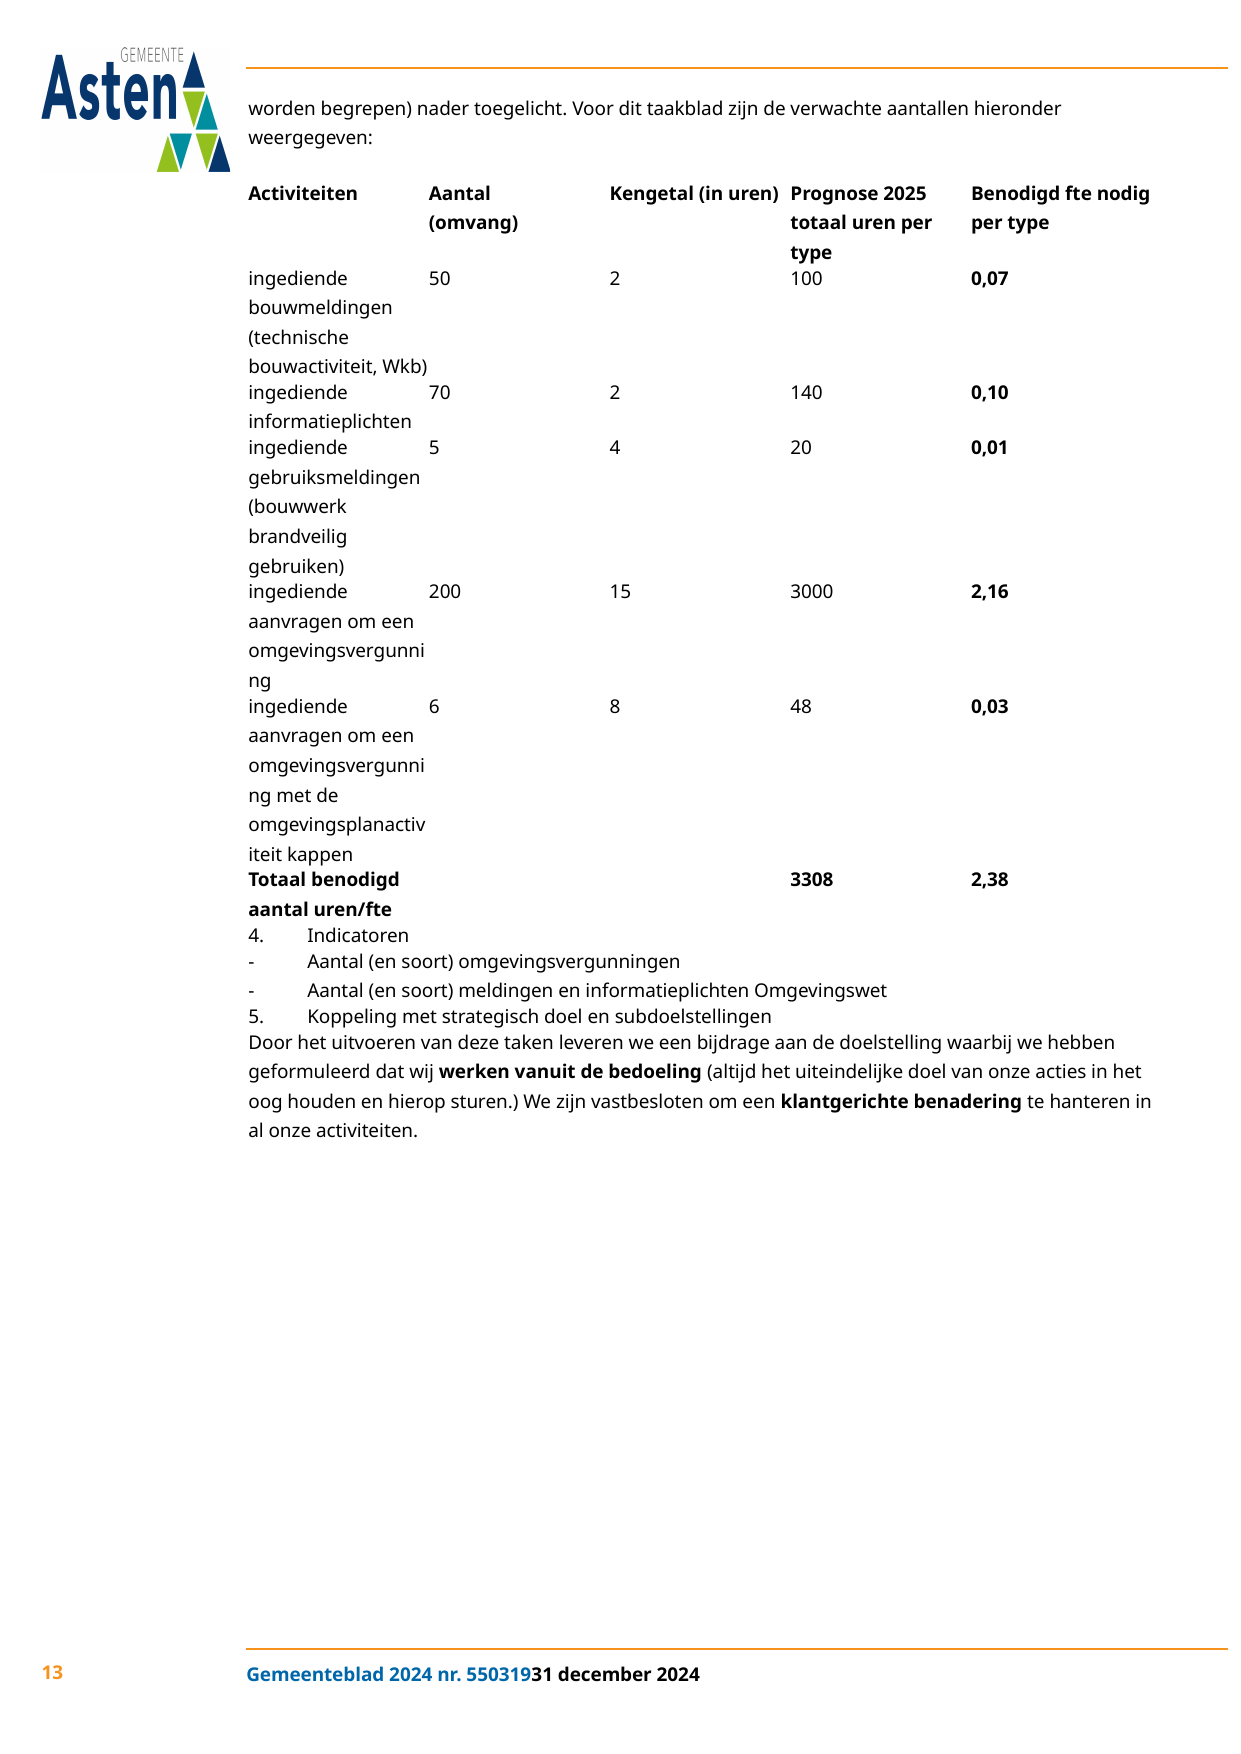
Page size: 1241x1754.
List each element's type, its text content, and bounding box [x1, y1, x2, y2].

table_cell 3000 [790, 579, 971, 693]
table_cell 3308 [790, 867, 971, 922]
table_cell 200 [429, 579, 609, 693]
table_cell [429, 867, 609, 922]
table_cell 0,03 [971, 693, 1152, 867]
table_cell ingediende bouwmeldingen (technische bouwactiviteit, Wkb) [248, 265, 429, 379]
table_header Activiteiten [248, 180, 429, 265]
table_cell ingediende gebruiksmeldingen (bouwwerk brandveilig gebruiken) [248, 435, 429, 578]
table_cell 20 [790, 435, 971, 578]
table_cell Indicatoren [248, 922, 1152, 948]
table_header Benodigd fte nodig per type [971, 180, 1152, 265]
table_cell 2,16 [971, 579, 1152, 693]
table_cell 8 [609, 693, 790, 867]
table_cell 0,10 [971, 379, 1152, 434]
table_cell Aantal (en soort) omgevingsvergunningen Aantal (en soort) meldingen en informatieplichten Omgevingswet [248, 948, 1152, 1003]
table_cell 48 [790, 693, 971, 867]
table_cell 50 [429, 265, 609, 379]
table_cell 2,38 [971, 867, 1152, 922]
table_cell 6 [429, 693, 609, 867]
table_cell 15 [609, 579, 790, 693]
table_cell 140 [790, 379, 971, 434]
table_cell ingediende aanvragen om een omgevingsvergunning met de omgevingsplanactiviteit kappen [248, 693, 429, 867]
table_cell Totaal benodigd aantal uren/fte [248, 867, 429, 922]
table_cell Door het uitvoeren van deze taken leveren we een bijdrage aan de doelstelling waarbij we hebben geformuleerd dat wij werken vanuit de bedoeling (altijd het uiteindelijke doel van onze acties in het oog houden en hierop sturen.) We zijn vastbesloten om een klantgerichte benadering te hanteren in al onze activiteiten. [248, 1029, 1152, 1143]
table_cell 4 [609, 435, 790, 578]
table_cell 2 [609, 265, 790, 379]
table_cell 100 [790, 265, 971, 379]
table_header Prognose 2025 totaal uren per type [790, 180, 971, 265]
table_cell 2 [609, 379, 790, 434]
picture [41, 47, 231, 172]
table_cell Koppeling met strategisch doel en subdoelstellingen [248, 1003, 1152, 1029]
table_cell ingediende informatieplichten [248, 379, 429, 434]
table_cell ingediende aanvragen om een omgevingsvergunning [248, 579, 429, 693]
table_cell [609, 867, 790, 922]
table_header Aantal (omvang) [429, 180, 609, 265]
table_cell 0,07 [971, 265, 1152, 379]
table_cell 70 [429, 379, 609, 434]
table_cell worden begrepen) nader toegelicht. Voor dit taakblad zijn de verwachte aantallen hieronder weergegeven: [248, 95, 1152, 180]
table_cell 0,01 [971, 435, 1152, 578]
table_cell 5 [429, 435, 609, 578]
table_header Kengetal (in uren) [609, 180, 790, 265]
